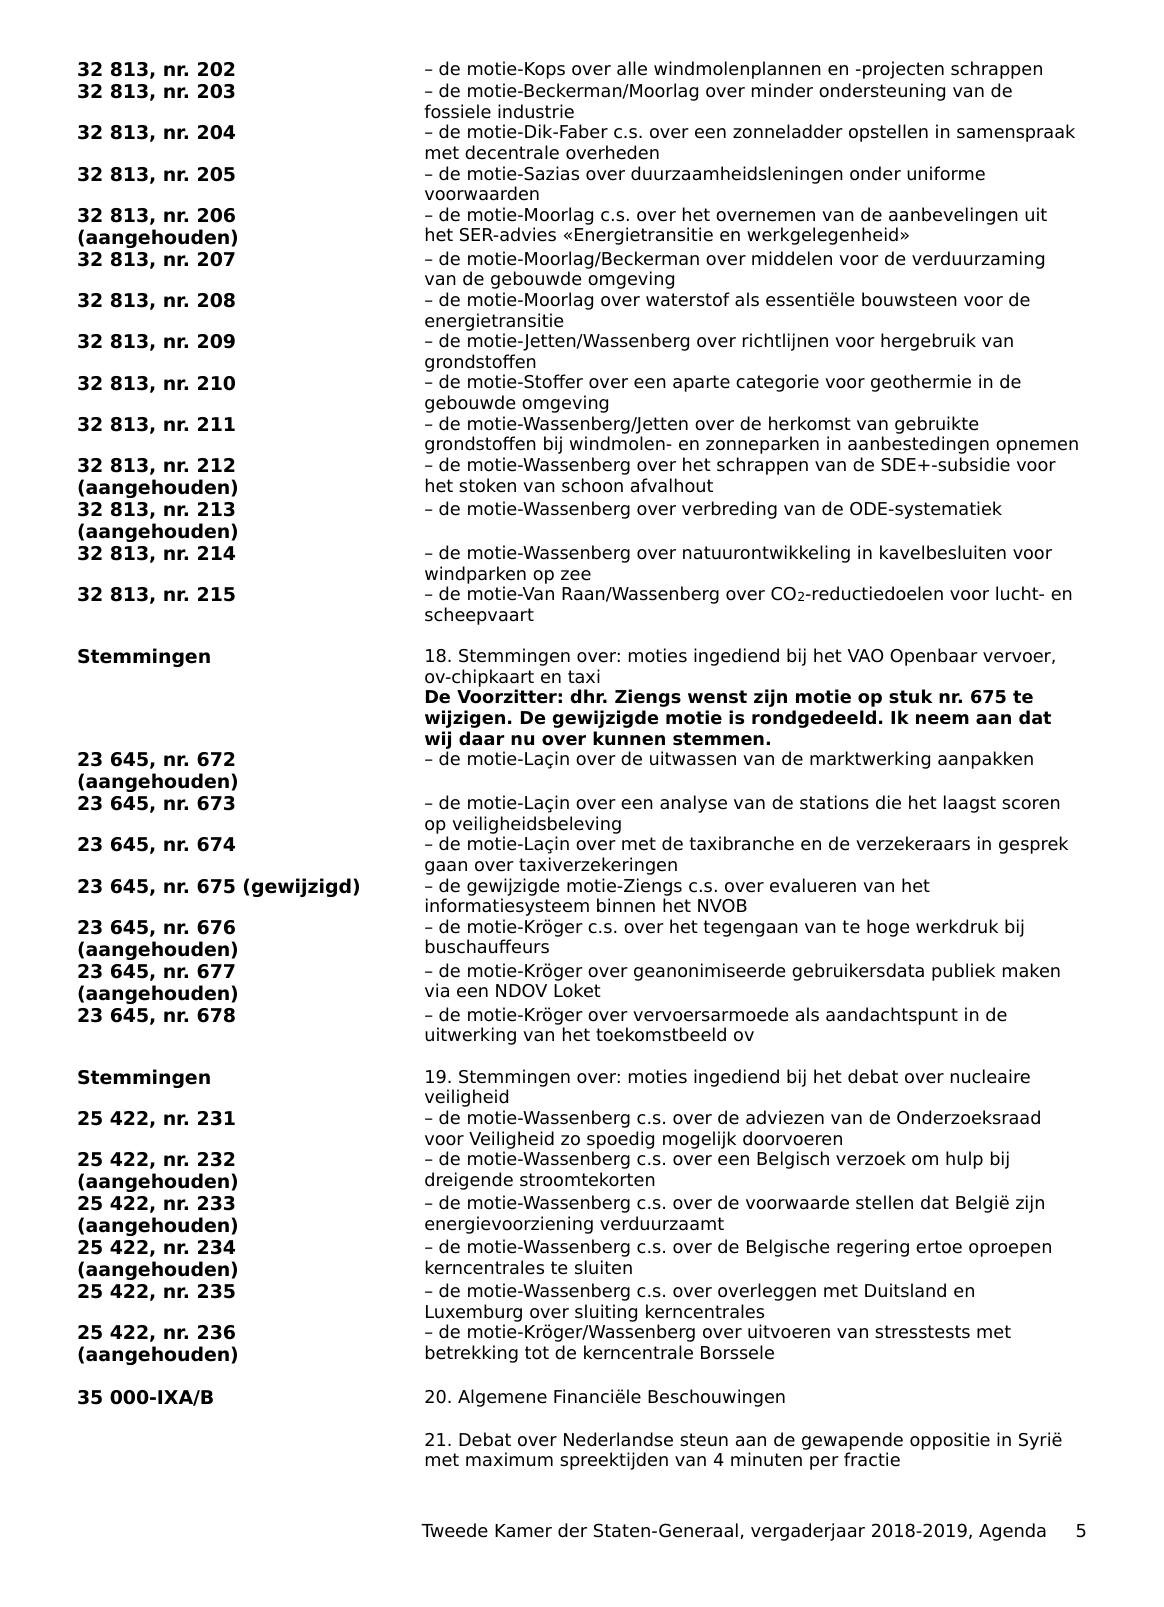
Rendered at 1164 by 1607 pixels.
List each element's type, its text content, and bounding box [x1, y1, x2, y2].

table_cell 23 645, nr. 673 [77, 793, 401, 834]
table_cell [401, 1366, 418, 1387]
table_cell – de motie-Beckerman/Moorlag over minder ondersteuning van de fossiele industrie [418, 81, 1087, 122]
table_cell [77, 687, 401, 749]
table_cell [401, 1005, 418, 1046]
table_cell – de gewijzigde motie-Ziengs c.s. over evalueren van het informatiesysteem binnen het NVOB [418, 876, 1087, 917]
table_cell [401, 1322, 418, 1366]
table_cell – de motie-Laçin over met de taxibranche en de verzekeraars in gesprek gaan over taxiverzekeringen [418, 834, 1087, 876]
table_cell [77, 1430, 401, 1471]
table_cell – de motie-Jetten/Wassenberg over richtlijnen voor hergebruik van grondstoffen [418, 331, 1087, 372]
table_cell 25 422, nr. 236 (aangehouden) [77, 1322, 401, 1366]
table_cell – de motie-Wassenberg over natuurontwikkeling in kavelbesluiten voor windparken op zee [418, 543, 1087, 584]
table_cell 23 645, nr. 678 [77, 1005, 401, 1046]
table_cell [77, 1366, 401, 1387]
table_cell – de motie-Kröger c.s. over het tegengaan van te hoge werkdruk bij buschauffeurs [418, 917, 1087, 961]
table_cell – de motie-Laçin over een analyse van de stations die het laagst scoren op veiligheidsbeleving [418, 793, 1087, 834]
table_cell 32 813, nr. 209 [77, 331, 401, 372]
table_cell Stemmingen [77, 646, 401, 687]
table_cell 19. Stemmingen over: moties ingediend bij het debat over nucleaire veiligheid [418, 1067, 1087, 1108]
table_cell 25 422, nr. 234 (aangehouden) [77, 1237, 401, 1281]
table_cell 25 422, nr. 235 [77, 1281, 401, 1322]
table_cell 32 813, nr. 205 [77, 164, 401, 205]
table_cell 18. Stemmingen over: moties ingediend bij het VAO Openbaar vervoer, ov-chipkaart en taxi [418, 646, 1087, 687]
table_cell [401, 876, 418, 917]
table_cell 32 813, nr. 203 [77, 81, 401, 122]
table_cell – de motie-Wassenberg over verbreding van de ODE-systematiek [418, 499, 1087, 543]
table_cell – de motie-Moorlag c.s. over het overnemen van de aanbevelingen uit het SER-advies «Energietransitie en werkgelegenheid» [418, 205, 1087, 249]
table_cell [401, 499, 418, 543]
table_cell [401, 625, 418, 646]
table_cell [77, 625, 401, 646]
table_cell – de motie-Wassenberg c.s. over overleggen met Duitsland en Luxemburg over sluiting kerncentrales [418, 1281, 1087, 1322]
table_cell 25 422, nr. 231 [77, 1108, 401, 1149]
table_cell – de motie-Wassenberg/Jetten over de herkomst van gebruikte grondstoffen bij windmolen- en zonneparken in aanbestedingen opnemen [418, 414, 1087, 455]
table_cell [401, 59, 418, 81]
table_cell [401, 1237, 418, 1281]
table_cell [418, 625, 1087, 646]
table_cell – de motie-Sazias over duurzaamheidsleningen onder uniforme voorwaarden [418, 164, 1087, 205]
table_cell – de motie-Stoffer over een aparte categorie voor geothermie in de gebouwde omgeving [418, 373, 1087, 414]
table_cell – de motie-Moorlag over waterstof als essentiële bouwsteen voor de energietransitie [418, 290, 1087, 331]
table_cell [401, 749, 418, 793]
table_cell – de motie-Wassenberg c.s. over een Belgisch verzoek om hulp bij dreigende stroomtekorten [418, 1149, 1087, 1193]
table_cell De Voorzitter: dhr. Ziengs wenst zijn motie op stuk nr. 675 te wijzigen. De gewijzigde motie is rondgedeeld. Ik neem aan dat wij daar nu over kunnen stemmen. [418, 687, 1087, 749]
table_cell [418, 1366, 1087, 1387]
table_cell – de motie-Dik-Faber c.s. over een zonneladder opstellen in samenspraak met decentrale overheden [418, 122, 1087, 163]
table_cell 23 645, nr. 674 [77, 834, 401, 876]
table_cell [401, 249, 418, 290]
table_cell 32 813, nr. 206 (aangehouden) [77, 205, 401, 249]
table_cell 32 813, nr. 208 [77, 290, 401, 331]
table_cell [401, 455, 418, 499]
table_cell [401, 1430, 418, 1471]
table_cell [401, 793, 418, 834]
table_cell 21. Debat over Nederlandse steun aan de gewapende oppositie in Syrië met maximum spreektijden van 4 minuten per fractie [418, 1430, 1087, 1471]
table_cell [418, 1409, 1087, 1429]
table_cell [401, 917, 418, 961]
table_cell 32 813, nr. 204 [77, 122, 401, 163]
table_cell – de motie-Wassenberg over het schrappen van de SDE+-subsidie voor het stoken van schoon afvalhout [418, 455, 1087, 499]
table_cell [401, 1108, 418, 1149]
table_cell [401, 122, 418, 163]
table_cell 23 645, nr. 676 (aangehouden) [77, 917, 401, 961]
table_cell – de motie-Wassenberg c.s. over de adviezen van de Onderzoeksraad voor Veiligheid zo spoedig mogelijk doorvoeren [418, 1108, 1087, 1149]
table_cell [401, 543, 418, 584]
table_cell 25 422, nr. 233 (aangehouden) [77, 1193, 401, 1237]
table_cell [401, 961, 418, 1005]
table_cell 32 813, nr. 214 [77, 543, 401, 584]
table_cell [418, 1046, 1087, 1067]
table_cell 32 813, nr. 213 (aangehouden) [77, 499, 401, 543]
table_cell 32 813, nr. 202 [77, 59, 401, 81]
table_cell [401, 834, 418, 876]
table_cell – de motie-Kops over alle windmolenplannen en -projecten schrappen [418, 59, 1087, 81]
table_cell [401, 1387, 418, 1409]
table_cell [401, 646, 418, 687]
table_cell [401, 687, 418, 749]
table_cell [401, 414, 418, 455]
table_cell [401, 1067, 418, 1108]
table_cell [77, 1409, 401, 1429]
table_cell [401, 1193, 418, 1237]
table_cell [401, 331, 418, 372]
table_cell [401, 81, 418, 122]
table_cell – de motie-Kröger over geanonimiseerde gebruikersdata publiek maken via een NDOV Loket [418, 961, 1087, 1005]
table_cell 32 813, nr. 211 [77, 414, 401, 455]
table_cell [401, 1281, 418, 1322]
table_cell 32 813, nr. 210 [77, 373, 401, 414]
table_cell – de motie-Laçin over de uitwassen van de marktwerking aanpakken [418, 749, 1087, 793]
table_cell 20. Algemene Financiële Beschouwingen [418, 1387, 1087, 1409]
table_cell – de motie-Kröger over vervoersarmoede als aandachtspunt in de uitwerking van het toekomstbeeld ov [418, 1005, 1087, 1046]
table_cell – de motie-Van Raan/Wassenberg over CO2-reductiedoelen voor lucht- en scheepvaart [418, 584, 1087, 625]
table_cell – de motie-Wassenberg c.s. over de Belgische regering ertoe oproepen kerncentrales te sluiten [418, 1237, 1087, 1281]
table_cell [401, 373, 418, 414]
table_cell Stemmingen [77, 1067, 401, 1108]
table_cell 32 813, nr. 207 [77, 249, 401, 290]
table_cell 23 645, nr. 672 (aangehouden) [77, 749, 401, 793]
table_cell 23 645, nr. 675 (gewijzigd) [77, 876, 401, 917]
table_cell [401, 290, 418, 331]
table_cell 32 813, nr. 212 (aangehouden) [77, 455, 401, 499]
table_cell [401, 1046, 418, 1067]
table_cell 23 645, nr. 677 (aangehouden) [77, 961, 401, 1005]
table_cell 32 813, nr. 215 [77, 584, 401, 625]
table_cell [401, 584, 418, 625]
table_cell [401, 1149, 418, 1193]
table_cell [401, 164, 418, 205]
table_cell [401, 205, 418, 249]
table_cell [77, 1046, 401, 1067]
table_cell [401, 1409, 418, 1429]
table_cell – de motie-Moorlag/Beckerman over middelen voor de verduurzaming van de gebouwde omgeving [418, 249, 1087, 290]
table_cell 35 000-IXA/B [77, 1387, 401, 1409]
table_cell – de motie-Kröger/Wassenberg over uitvoeren van stresstests met betrekking tot de kerncentrale Borssele [418, 1322, 1087, 1366]
table_cell 25 422, nr. 232 (aangehouden) [77, 1149, 401, 1193]
table_cell – de motie-Wassenberg c.s. over de voorwaarde stellen dat België zijn energievoorziening verduurzaamt [418, 1193, 1087, 1237]
